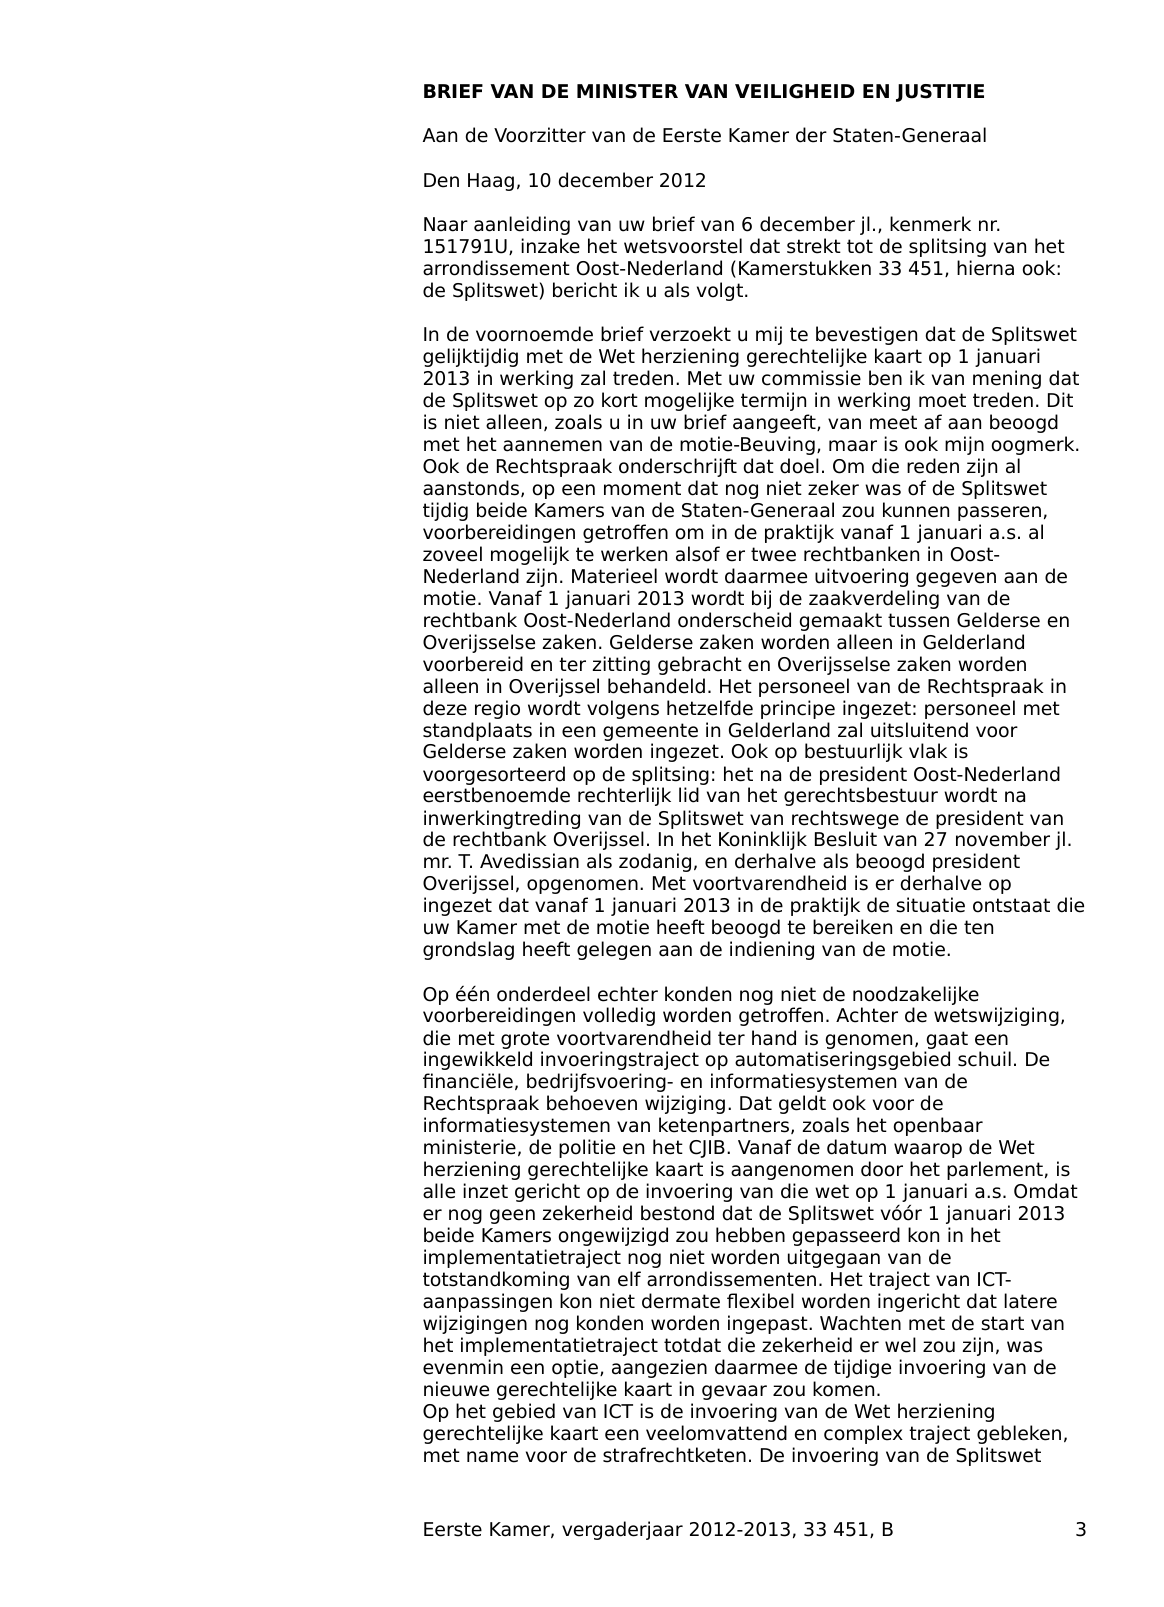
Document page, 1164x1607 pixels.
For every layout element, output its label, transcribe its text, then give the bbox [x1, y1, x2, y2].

text Den Haag, 10 december 2012 [422, 169, 1087, 192]
text In de voornoemde brief verzoekt u mij te bevestigen dat de Splitswet gelijktijdig met de Wet herziening gerechtelijke kaart op 1 januari 2013 in werking zal treden. Met uw commissie ben ik van mening dat de Splitswet op zo kort mogelijke termijn in werking moet treden. Dit is niet alleen, zoals u in uw brief aangeeft, van meet af aan beoogd met het aannemen van de motie-Beuving, maar is ook mijn oogmerk. Ook de Rechtspraak onderschrijft dat doel. Om die reden zijn al aanstonds, op een moment dat nog niet zeker was of de Splitswet tijdig beide Kamers van de Staten-Generaal zou kunnen passeren, voorbereidingen getroffen om in de praktijk vanaf 1 januari a.s. al zoveel mogelijk te werken alsof er twee rechtbanken in Oost-Nederland zijn. Materieel wordt daarmee uitvoering gegeven aan de motie. Vanaf 1 januari 2013 wordt bij de zaakverdeling van de rechtbank Oost-Nederland onderscheid gemaakt tussen Gelderse en Overijsselse zaken. Gelderse zaken worden alleen in Gelderland voorbereid en ter zitting gebracht en Overijsselse zaken worden alleen in Overijssel behandeld. Het personeel van de Rechtspraak in deze regio wordt volgens hetzelfde principe ingezet: personeel met standplaats in een gemeente in Gelderland zal uitsluitend voor Gelderse zaken worden ingezet. Ook op bestuurlijk vlak is voorgesorteerd op de splitsing: het na de president Oost-Nederland eerstbenoemde rechterlijk lid van het gerechtsbestuur wordt na inwerkingtreding van de Splitswet van rechtswege de president van de rechtbank Overijssel. In het Koninklijk Besluit van 27 november jl. mr. T. Avedissian als zodanig, en derhalve als beoogd president Overijssel, opgenomen. Met voortvarendheid is er derhalve op ingezet dat vanaf 1 januari 2013 in de praktijk de situatie ontstaat die uw Kamer met de motie heeft beoogd te bereiken en die ten grondslag heeft gelegen aan de indiening van de motie. [422, 324, 1087, 961]
text Naar aanleiding van uw brief van 6 december jl., kenmerk nr. 151791U, inzake het wetsvoorstel dat strekt tot de splitsing van het arrondissement Oost-Nederland (Kamerstukken 33 451, hierna ook: de Splitswet) bericht ik u als volgt. [422, 214, 1087, 302]
text Op het gebied van ICT is de invoering van de Wet herziening gerechtelijke kaart een veelomvattend en complex traject gebleken, met name voor de strafrechtketen. De invoering van de Splitswet [422, 1401, 1087, 1467]
subtitle BRIEF VAN DE MINISTER VAN VEILIGHEID EN JUSTITIE [422, 81, 1087, 103]
text Op één onderdeel echter konden nog niet de noodzakelijke voorbereidingen volledig worden getroffen. Achter de wetswijziging, die met grote voortvarendheid ter hand is genomen, gaat een ingewikkeld invoeringstraject op automatiseringsgebied schuil. De financiële, bedrijfsvoering- en informatiesystemen van de Rechtspraak behoeven wijziging. Dat geldt ook voor de informatiesystemen van ketenpartners, zoals het openbaar ministerie, de politie en het CJIB. Vanaf de datum waarop de Wet herziening gerechtelijke kaart is aangenomen door het parlement, is alle inzet gericht op de invoering van die wet op 1 januari a.s. Omdat er nog geen zekerheid bestond dat de Splitswet vóór 1 januari 2013 beide Kamers ongewijzigd zou hebben gepasseerd kon in het implementatietraject nog niet worden uitgegaan van de totstandkoming van elf arrondissementen. Het traject van ICT-aanpassingen kon niet dermate flexibel worden ingericht dat latere wijzigingen nog konden worden ingepast. Wachten met de start van het implementatietraject totdat die zekerheid er wel zou zijn, was evenmin een optie, aangezien daarmee de tijdige invoering van de nieuwe gerechtelijke kaart in gevaar zou komen. [422, 983, 1087, 1401]
text Aan de Voorzitter van de Eerste Kamer der Staten-Generaal [422, 125, 1087, 147]
